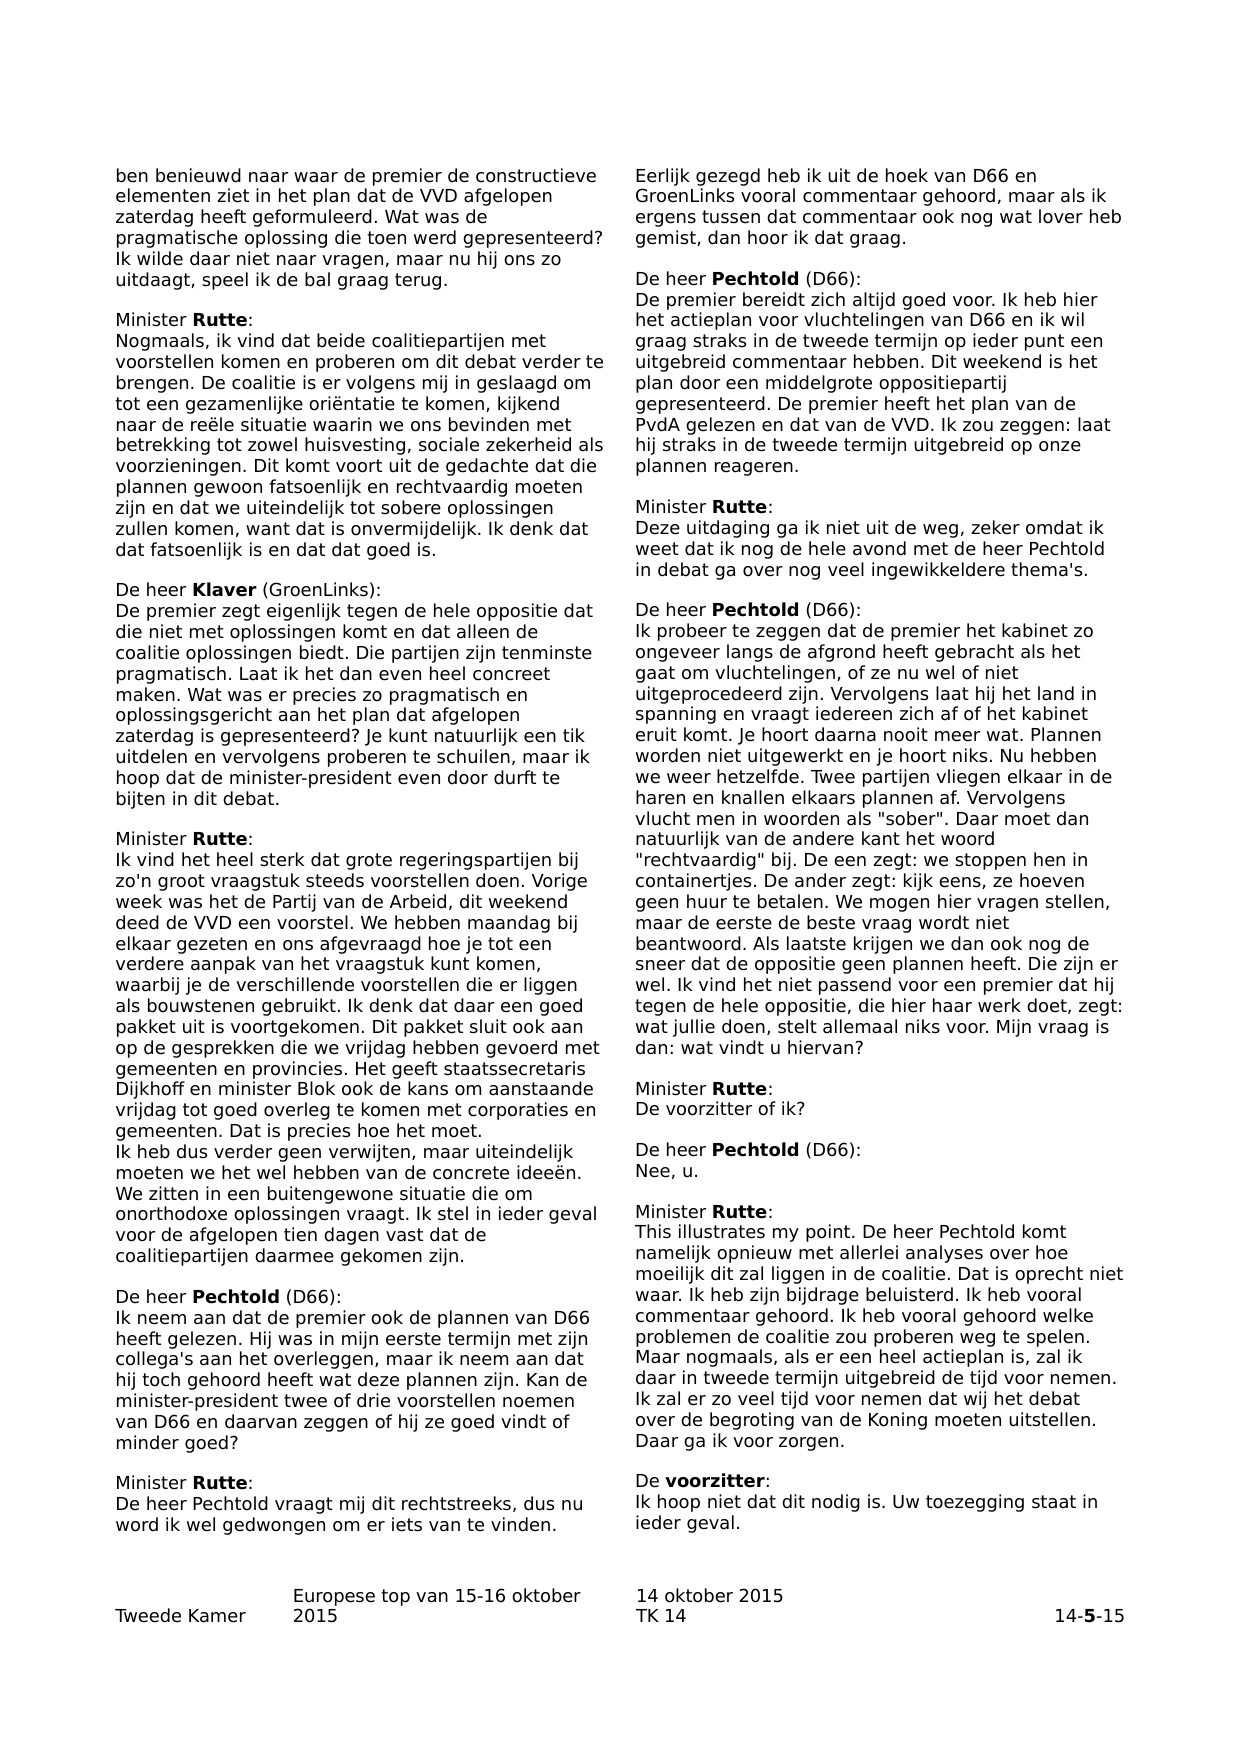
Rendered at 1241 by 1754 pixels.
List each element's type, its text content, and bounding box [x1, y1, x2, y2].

text Minister Rutte: [115, 310, 605, 331]
text De voorzitter: [635, 1471, 1125, 1492]
text De heer Klaver (GroenLinks): [115, 580, 605, 601]
text Ik hoop niet dat dit nodig is. Uw toezegging staat in ieder geval. [635, 1492, 1125, 1534]
text Minister Rutte: [115, 1473, 605, 1494]
text Eerlijk gezegd heb ik uit de hoek van D66 en GroenLinks vooral commentaar gehoord, maar als ik ergens tussen dat commentaar ook nog wat lover heb gemist, dan hoor ik dat graag. [635, 165, 1125, 249]
text De heer Pechtold (D66): [635, 1140, 1125, 1161]
text De heer Pechtold (D66): [635, 269, 1125, 289]
text Ik neem aan dat de premier ook de plannen van D66 heeft gelezen. Hij was in mijn eerste termijn met zijn collega's aan het overleggen, maar ik neem aan dat hij toch gehoord heeft wat deze plannen zijn. Kan de minister-president twee of drie voorstellen noemen van D66 en daarvan zeggen of hij ze goed vindt of minder goed? [115, 1307, 605, 1453]
text Deze uitdaging ga ik niet uit de weg, zeker omdat ik weet dat ik nog de hele avond met de heer Pechtold in debat ga over nog veel ingewikkeldere thema's. [635, 518, 1125, 580]
text De premier zegt eigenlijk tegen de hele oppositie dat die niet met oplossingen komt en dat alleen de coalitie oplossingen biedt. Die partijen zijn tenminste pragmatisch. Laat ik het dan even heel concreet maken. Wat was er precies zo pragmatisch en oplossingsgericht aan het plan dat afgelopen zaterdag is gepresenteerd? Je kunt natuurlijk een tik uitdelen en vervolgens proberen te schuilen, maar ik hoop dat de minister-president even door durft te bijten in dit debat. [115, 601, 605, 809]
text Minister Rutte: [115, 829, 605, 850]
text De premier bereidt zich altijd goed voor. Ik heb hier het actieplan voor vluchtelingen van D66 en ik wil graag straks in de tweede termijn op ieder punt een uitgebreid commentaar hebben. Dit weekend is het plan door een middelgrote oppositiepartij gepresenteerd. De premier heeft het plan van de PvdA gelezen en dat van de VVD. Ik zou zeggen: laat hij straks in de tweede termijn uitgebreid op onze plannen reageren. [635, 289, 1125, 477]
text Ik heb dus verder geen verwijten, maar uiteindelijk moeten we het wel hebben van de concrete ideeën. We zitten in een buitengewone situatie die om onorthodoxe oplossingen vraagt. Ik stel in ieder geval voor de afgelopen tien dagen vast dat de coalitiepartijen daarmee gekomen zijn. [115, 1142, 605, 1267]
text Nogmaals, ik vind dat beide coalitiepartijen met voorstellen komen en proberen om dit debat verder te brengen. De coalitie is er volgens mij in geslaagd om tot een gezamenlijke oriëntatie te komen, kijkend naar de reële situatie waarin we ons bevinden met betrekking tot zowel huisvesting, sociale zekerheid als voorzieningen. Dit komt voort uit de gedachte dat die plannen gewoon fatsoenlijk en rechtvaardig moeten zijn en dat we uiteindelijk tot sobere oplossingen zullen komen, want dat is onvermijdelijk. Ik denk dat dat fatsoenlijk is en dat dat goed is. [115, 331, 605, 560]
text Ik vind het heel sterk dat grote regeringspartijen bij zo'n groot vraagstuk steeds voorstellen doen. Vorige week was het de Partij van de Arbeid, dit weekend deed de VVD een voorstel. We hebben maandag bij elkaar gezeten en ons afgevraagd hoe je tot een verdere aanpak van het vraagstuk kunt komen, waarbij je de verschillende voorstellen die er liggen als bouwstenen gebruikt. Ik denk dat daar een goed pakket uit is voortgekomen. Dit pakket sluit ook aan op de gesprekken die we vrijdag hebben gevoerd met gemeenten en provincies. Het geeft staatssecretaris Dijkhoff en minister Blok ook de kans om aanstaande vrijdag tot goed overleg te komen met corporaties en gemeenten. Dat is precies hoe het moet. [115, 850, 605, 1142]
text De voorzitter of ik? [635, 1099, 1125, 1120]
text Nee, u. [635, 1161, 1125, 1181]
text De heer Pechtold (D66): [115, 1287, 605, 1307]
text Minister Rutte: [635, 497, 1125, 518]
text De heer Pechtold vraagt mij dit rechtstreeks, dus nu word ik wel gedwongen om er iets van te vinden. [115, 1494, 605, 1536]
text De heer Pechtold (D66): [635, 600, 1125, 621]
text Minister Rutte: [635, 1201, 1125, 1222]
text Minister Rutte: [635, 1078, 1125, 1099]
text Ik probeer te zeggen dat de premier het kabinet zo ongeveer langs de afgrond heeft gebracht als het gaat om vluchtelingen, of ze nu wel of niet uitgeprocedeerd zijn. Vervolgens laat hij het land in spanning en vraagt iedereen zich af of het kabinet eruit komt. Je hoort daarna nooit meer wat. Plannen worden niet uitgewerkt en je hoort niks. Nu hebben we weer hetzelfde. Twee partijen vliegen elkaar in de haren en knallen elkaars plannen af. Vervolgens vlucht men in woorden als "sober". Daar moet dan natuurlijk van de andere kant het woord "rechtvaardig" bij. De een zegt: we stoppen hen in containertjes. De ander zegt: kijk eens, ze hoeven geen huur te betalen. We mogen hier vragen stellen, maar de eerste de beste vraag wordt niet beantwoord. Als laatste krijgen we dan ook nog de sneer dat de oppositie geen plannen heeft. Die zijn er wel. Ik vind het niet passend voor een premier dat hij tegen de hele oppositie, die hier haar werk doet, zegt: wat jullie doen, stelt allemaal niks voor. Mijn vraag is dan: wat vindt u hiervan? [635, 621, 1125, 1058]
text This illustrates my point. De heer Pechtold komt namelijk opnieuw met allerlei analyses over hoe moeilijk dit zal liggen in de coalitie. Dat is oprecht niet waar. Ik heb zijn bijdrage beluisterd. Ik heb vooral commentaar gehoord. Ik heb vooral gehoord welke problemen de coalitie zou proberen weg te spelen. Maar nogmaals, als er een heel actieplan is, zal ik daar in tweede termijn uitgebreid de tijd voor nemen. Ik zal er zo veel tijd voor nemen dat wij het debat over de begroting van de Koning moeten uitstellen. Daar ga ik voor zorgen. [635, 1222, 1125, 1451]
text ben benieuwd naar waar de premier de constructieve elementen ziet in het plan dat de VVD afgelopen zaterdag heeft geformuleerd. Wat was de pragmatische oplossing die toen werd gepresenteerd? Ik wilde daar niet naar vragen, maar nu hij ons zo uitdaagt, speel ik de bal graag terug. [115, 165, 605, 290]
